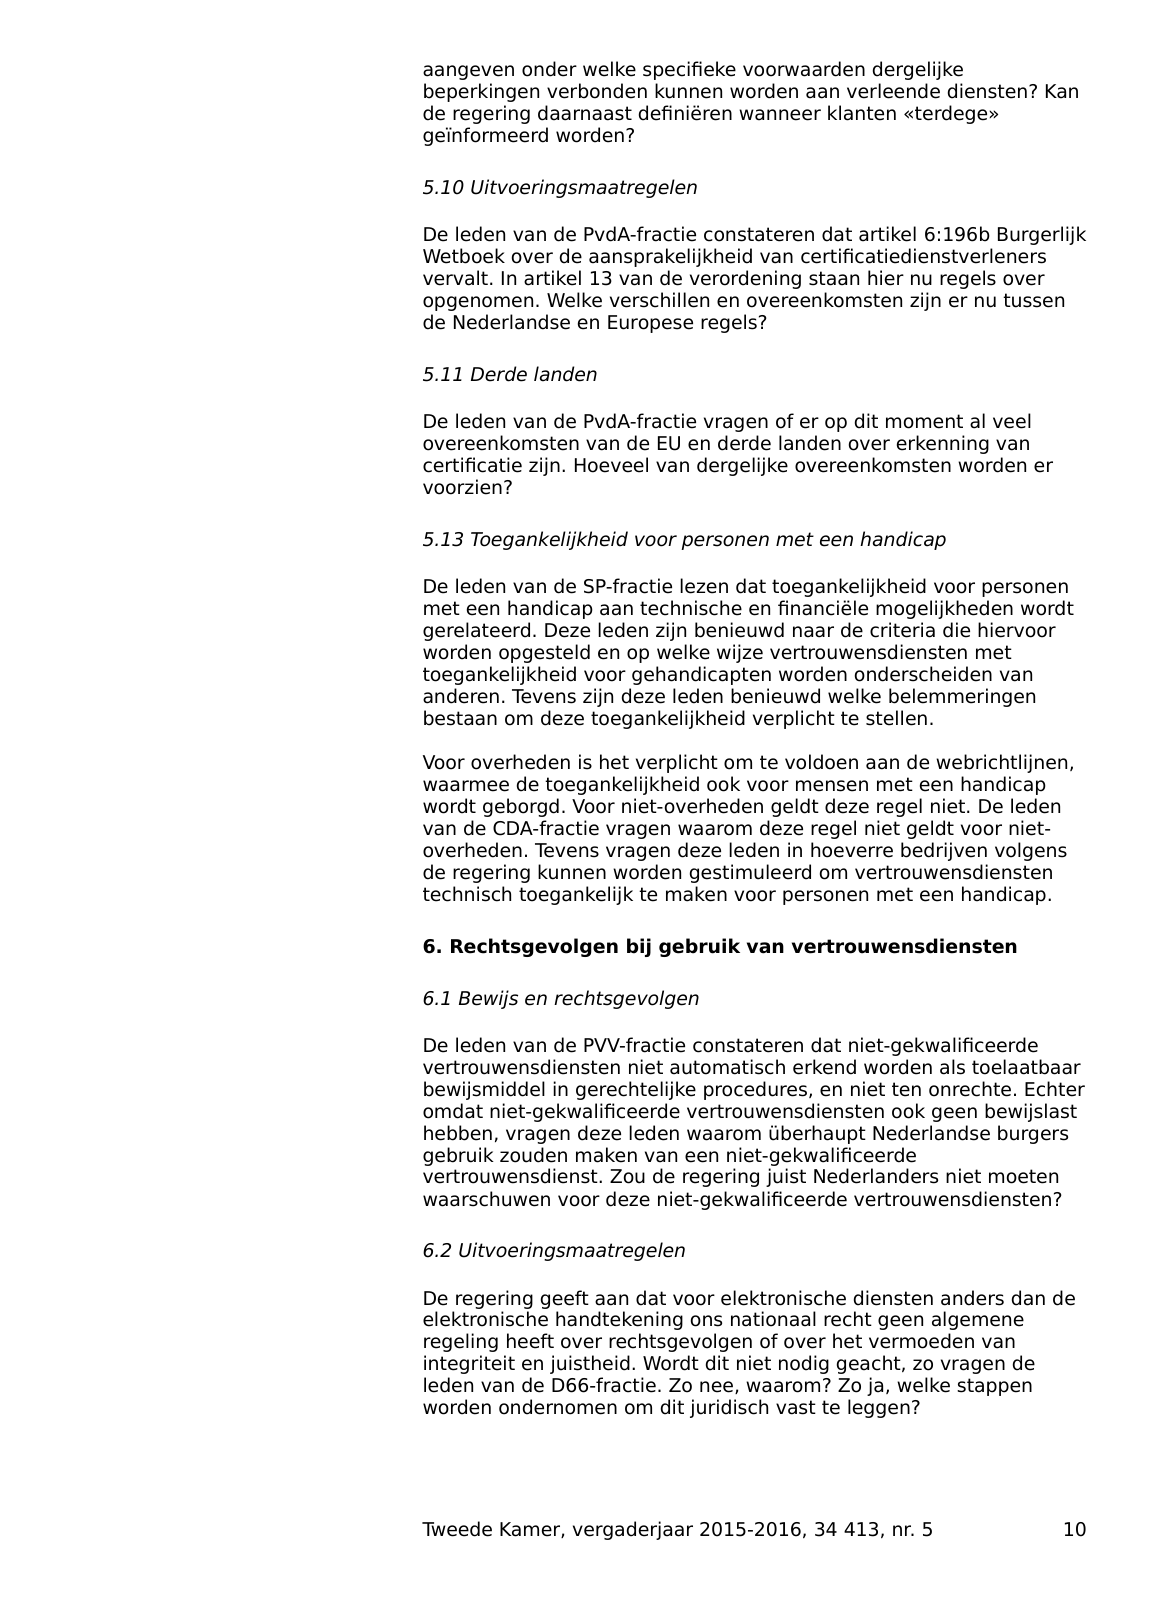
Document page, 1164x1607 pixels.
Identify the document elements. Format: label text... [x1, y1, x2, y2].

subtitle 6. Rechtsgevolgen bij gebruik van vertrouwensdiensten [422, 936, 1087, 958]
text De leden van de PvdA-fractie constateren dat artikel 6:196b Burgerlijk Wetboek over de aansprakelijkheid van certificatiedienstverleners vervalt. In artikel 13 van de verordening staan hier nu regels over opgenomen. Welke verschillen en overeenkomsten zijn er nu tussen de Nederlandse en Europese regels? [422, 224, 1087, 334]
text aangeven onder welke specifieke voorwaarden dergelijke beperkingen verbonden kunnen worden aan verleende diensten? Kan de regering daarnaast definiëren wanneer klanten «terdege» geïnformeerd worden? [422, 59, 1087, 147]
subtitle 5.10 Uitvoeringsmaatregelen [422, 177, 1087, 199]
text De leden van de SP-fractie lezen dat toegankelijkheid voor personen met een handicap aan technische en financiële mogelijkheden wordt gerelateerd. Deze leden zijn benieuwd naar de criteria die hiervoor worden opgesteld en op welke wijze vertrouwensdiensten met toegankelijkheid voor gehandicapten worden onderscheiden van anderen. Tevens zijn deze leden benieuwd welke belemmeringen bestaan om deze toegankelijkheid verplicht te stellen. [422, 576, 1087, 729]
text De leden van de PvdA-fractie vragen of er op dit moment al veel overeenkomsten van de EU en derde landen over erkenning van certificatie zijn. Hoeveel van dergelijke overeenkomsten worden er voorzien? [422, 411, 1087, 499]
subtitle 6.1 Bewijs en rechtsgevolgen [422, 988, 1087, 1009]
text De regering geeft aan dat voor elektronische diensten anders dan de elektronische handtekening ons nationaal recht geen algemene regeling heeft over rechtsgevolgen of over het vermoeden van integriteit en juistheid. Wordt dit niet nodig geacht, zo vragen de leden van de D66-fractie. Zo nee, waarom? Zo ja, welke stappen worden ondernomen om dit juridisch vast te leggen? [422, 1287, 1087, 1419]
subtitle 6.2 Uitvoeringsmaatregelen [422, 1240, 1087, 1262]
text De leden van de PVV-fractie constateren dat niet-gekwalificeerde vertrouwensdiensten niet automatisch erkend worden als toelaatbaar bewijsmiddel in gerechtelijke procedures, en niet ten onrechte. Echter omdat niet-gekwalificeerde vertrouwensdiensten ook geen bewijslast hebben, vragen deze leden waarom überhaupt Nederlandse burgers gebruik zouden maken van een niet-gekwalificeerde vertrouwensdienst. Zou de regering juist Nederlanders niet moeten waarschuwen voor deze niet-gekwalificeerde vertrouwensdiensten? [422, 1034, 1087, 1210]
text Voor overheden is het verplicht om te voldoen aan de webrichtlijnen, waarmee de toegankelijkheid ook voor mensen met een handicap wordt geborgd. Voor niet-overheden geldt deze regel niet. De leden van de CDA-fractie vragen waarom deze regel niet geldt voor niet-overheden. Tevens vragen deze leden in hoeverre bedrijven volgens de regering kunnen worden gestimuleerd om vertrouwensdiensten technisch toegankelijk te maken voor personen met een handicap. [422, 752, 1087, 906]
subtitle 5.11 Derde landen [422, 364, 1087, 386]
subtitle 5.13 Toegankelijkheid voor personen met een handicap [422, 529, 1087, 551]
